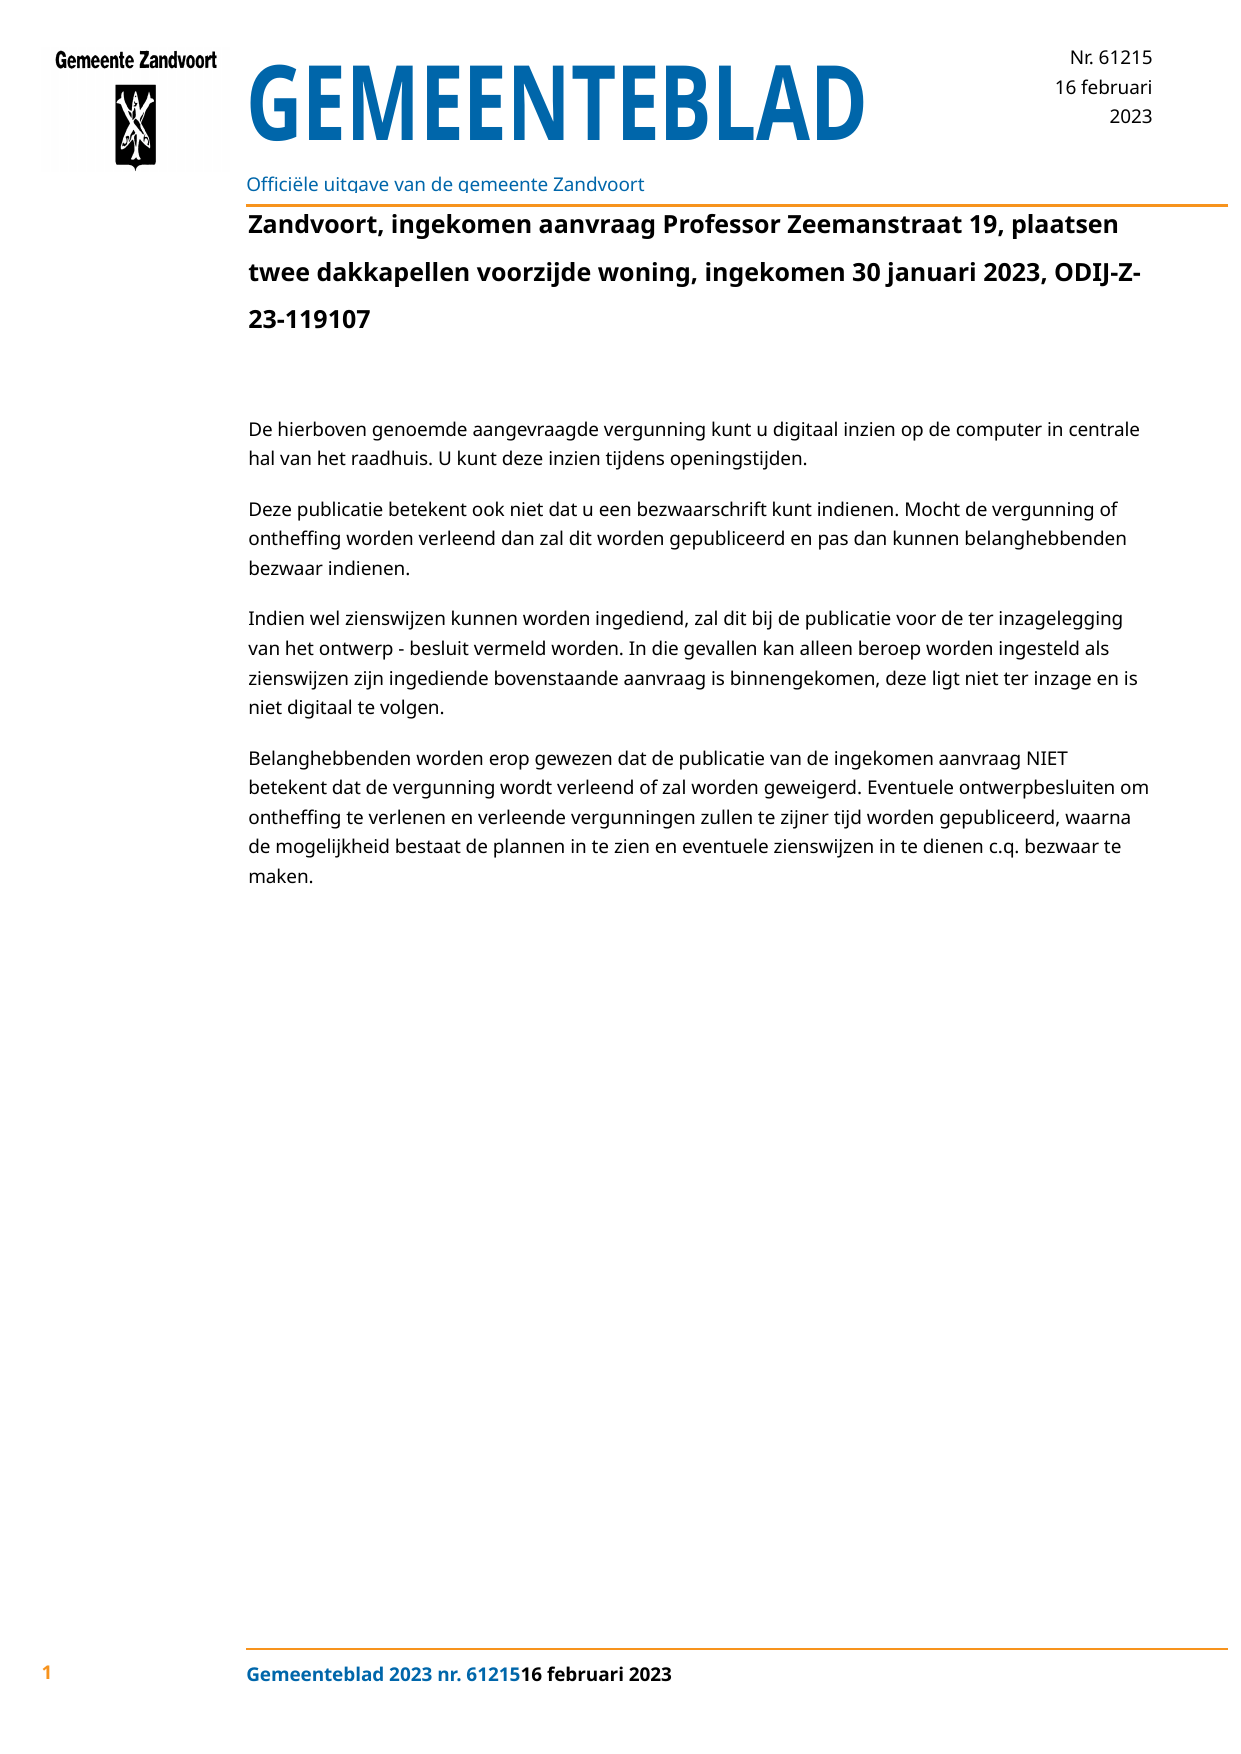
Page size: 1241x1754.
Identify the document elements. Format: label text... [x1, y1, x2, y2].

text Indien wel zienswijzen kunnen worden ingediend, zal dit bij de publicatie voor de ter inzagelegging van het ontwerp - besluit vermeld worden. In die gevallen kan alleen beroep worden ingesteld als zienswijzen zijn ingediende bovenstaande aanvraag is binnengekomen, deze ligt niet ter inzage en is niet digitaal te volgen. [248, 606, 1152, 720]
text Belanghebbenden worden erop gewezen dat de publicatie van de ingekomen aanvraag NIET betekent dat de vergunning wordt verleend of zal worden geweigerd. Eventuele ontwerpbesluiten om ontheffing te verlenen en verleende vergunningen zullen te zijner tijd worden gepubliceerd, waarna de mogelijkheid bestaat de plannen in te zien en eventuele zienswijzen in te dienen c.q. bezwaar te maken. [248, 745, 1152, 889]
text Deze publicatie betekent ook niet dat u een bezwaarschrift kunt indienen. Mocht de vergunning of ontheffing worden verleend dan zal dit worden gepubliceerd en pas dan kunnen belanghebbenden bezwaar indienen. [248, 496, 1152, 581]
picture [41, 47, 231, 172]
text De hierboven genoemde aangevraagde vergunning kunt u digitaal inzien op de computer in centrale hal van het raadhuis. U kunt deze inzien tijdens openingstijden. [248, 416, 1152, 471]
text Zandvoort, ingekomen aanvraag Professor Zeemanstraat 19, plaatsen twee dakkapellen voorzijde woning, ingekomen 30 januari 2023, ODIJ-Z-23-119107 [248, 207, 1152, 336]
